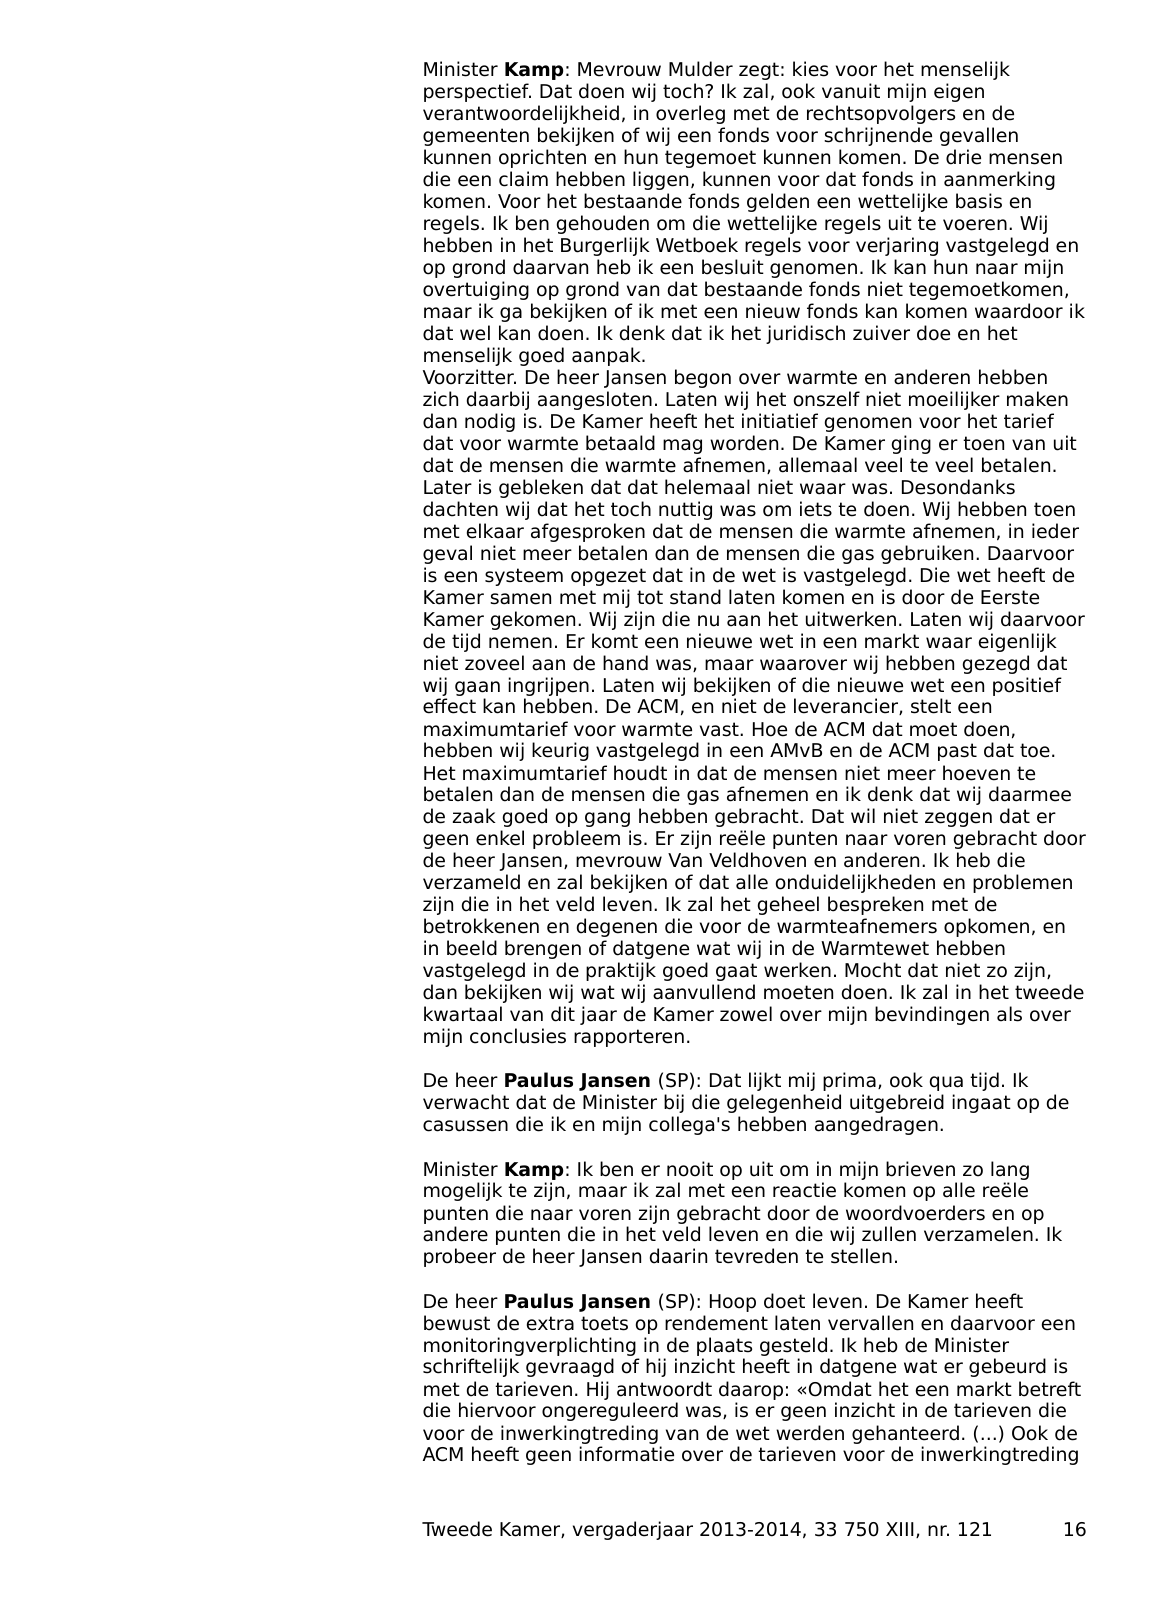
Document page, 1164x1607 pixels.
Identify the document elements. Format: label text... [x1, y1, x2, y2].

text De heer Paulus Jansen (SP): Dat lijkt mij prima, ook qua tijd. Ik verwacht dat de Minister bij die gelegenheid uitgebreid ingaat op de casussen die ik en mijn collega's hebben aangedragen. [422, 1070, 1087, 1136]
text Voorzitter. De heer Jansen begon over warmte en anderen hebben zich daarbij aangesloten. Laten wij het onszelf niet moeilijker maken dan nodig is. De Kamer heeft het initiatief genomen voor het tarief dat voor warmte betaald mag worden. De Kamer ging er toen van uit dat de mensen die warmte afnemen, allemaal veel te veel betalen. Later is gebleken dat dat helemaal niet waar was. Desondanks dachten wij dat het toch nuttig was om iets te doen. Wij hebben toen met elkaar afgesproken dat de mensen die warmte afnemen, in ieder geval niet meer betalen dan de mensen die gas gebruiken. Daarvoor is een systeem opgezet dat in de wet is vastgelegd. Die wet heeft de Kamer samen met mij tot stand laten komen en is door de Eerste Kamer gekomen. Wij zijn die nu aan het uitwerken. Laten wij daarvoor de tijd nemen. Er komt een nieuwe wet in een markt waar eigenlijk niet zoveel aan de hand was, maar waarover wij hebben gezegd dat wij gaan ingrijpen. Laten wij bekijken of die nieuwe wet een positief effect kan hebben. De ACM, en niet de leverancier, stelt een maximumtarief voor warmte vast. Hoe de ACM dat moet doen, hebben wij keurig vastgelegd in een AMvB en de ACM past dat toe. Het maximumtarief houdt in dat de mensen niet meer hoeven te betalen dan de mensen die gas afnemen en ik denk dat wij daarmee de zaak goed op gang hebben gebracht. Dat wil niet zeggen dat er geen enkel probleem is. Er zijn reële punten naar voren gebracht door de heer Jansen, mevrouw Van Veldhoven en anderen. Ik heb die verzameld en zal bekijken of dat alle onduidelijkheden en problemen zijn die in het veld leven. Ik zal het geheel bespreken met de betrokkenen en degenen die voor de warmteafnemers opkomen, en in beeld brengen of datgene wat wij in de Warmtewet hebben vastgelegd in de praktijk goed gaat werken. Mocht dat niet zo zijn, dan bekijken wij wat wij aanvullend moeten doen. Ik zal in het tweede kwartaal van dit jaar de Kamer zowel over mijn bevindingen als over mijn conclusies rapporteren. [422, 367, 1087, 1048]
text Minister Kamp: Mevrouw Mulder zegt: kies voor het menselijk perspectief. Dat doen wij toch? Ik zal, ook vanuit mijn eigen verantwoordelijkheid, in overleg met de rechtsopvolgers en de gemeenten bekijken of wij een fonds voor schrijnende gevallen kunnen oprichten en hun tegemoet kunnen komen. De drie mensen die een claim hebben liggen, kunnen voor dat fonds in aanmerking komen. Voor het bestaande fonds gelden een wettelijke basis en regels. Ik ben gehouden om die wettelijke regels uit te voeren. Wij hebben in het Burgerlijk Wetboek regels voor verjaring vastgelegd en op grond daarvan heb ik een besluit genomen. Ik kan hun naar mijn overtuiging op grond van dat bestaande fonds niet tegemoetkomen, maar ik ga bekijken of ik met een nieuw fonds kan komen waardoor ik dat wel kan doen. Ik denk dat ik het juridisch zuiver doe en het menselijk goed aanpak. [422, 59, 1087, 367]
text De heer Paulus Jansen (SP): Hoop doet leven. De Kamer heeft bewust de extra toets op rendement laten vervallen en daarvoor een monitoringverplichting in de plaats gesteld. Ik heb de Minister schriftelijk gevraagd of hij inzicht heeft in datgene wat er gebeurd is met de tarieven. Hij antwoordt daarop: «Omdat het een markt betreft die hiervoor ongereguleerd was, is er geen inzicht in de tarieven die voor de inwerkingtreding van de wet werden gehanteerd. (...) Ook de ACM heeft geen informatie over de tarieven voor de inwerkingtreding [422, 1291, 1087, 1466]
text Minister Kamp: Ik ben er nooit op uit om in mijn brieven zo lang mogelijk te zijn, maar ik zal met een reactie komen op alle reële punten die naar voren zijn gebracht door de woordvoerders en op andere punten die in het veld leven en die wij zullen verzamelen. Ik probeer de heer Jansen daarin tevreden te stellen. [422, 1158, 1087, 1268]
